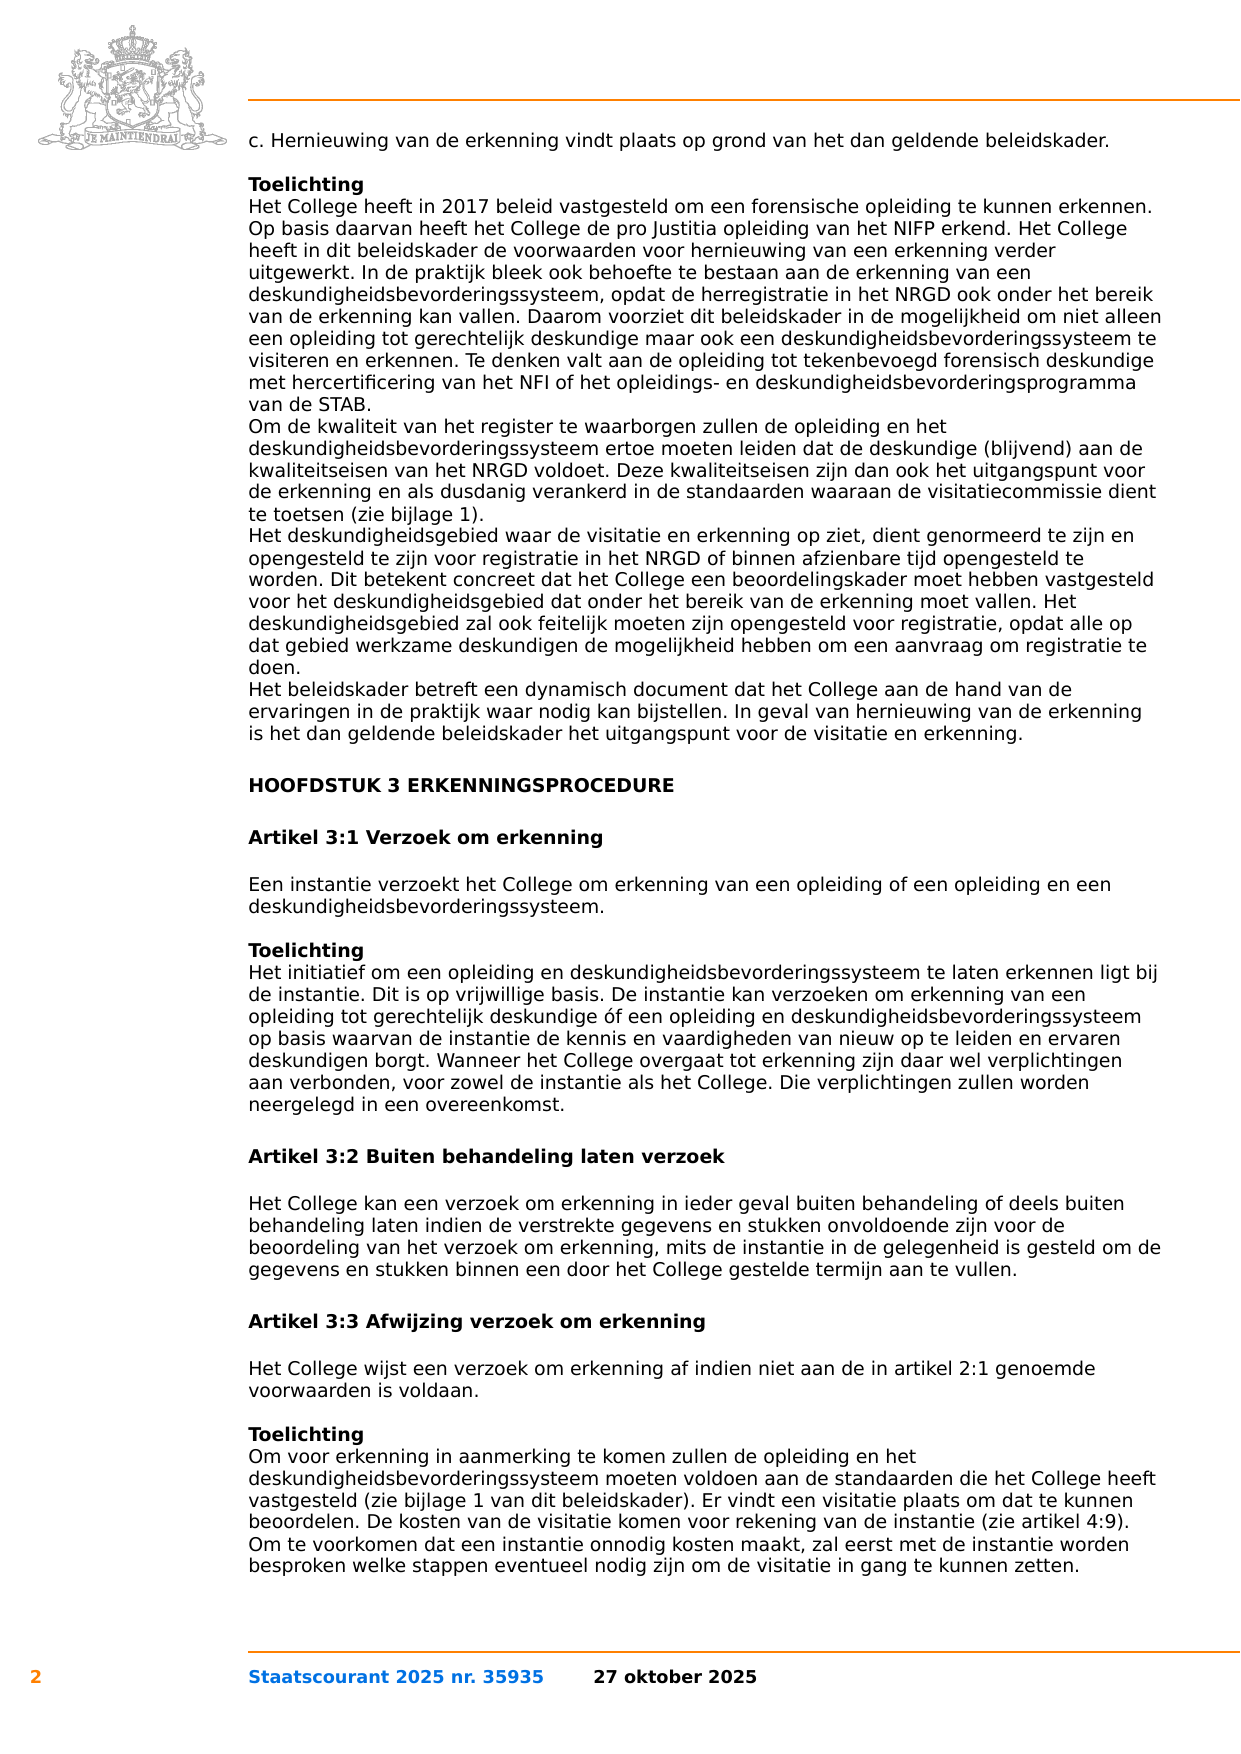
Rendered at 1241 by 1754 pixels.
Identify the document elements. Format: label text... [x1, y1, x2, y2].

text Het initiatief om een opleiding en deskundigheidsbevorderingssysteem te laten erkennen ligt bij de instantie. Dit is op vrijwillige basis. De instantie kan verzoeken om erkenning van een opleiding tot gerechtelijk deskundige óf een opleiding en deskundigheidsbevorderingssysteem op basis waarvan de instantie de kennis en vaardigheden van nieuw op te leiden en ervaren deskundigen borgt. Wanneer het College overgaat tot erkenning zijn daar wel verplichtingen aan verbonden, voor zowel de instantie als het College. Die verplichtingen zullen worden neergelegd in een overeenkomst. [248, 962, 1163, 1116]
subtitle Artikel 3:3 Afwijzing verzoek om erkenning [248, 1311, 1163, 1333]
text Een instantie verzoekt het College om erkenning van een opleiding of een opleiding en een deskundigheidsbevorderingssysteem. [248, 874, 1163, 918]
subtitle HOOFDSTUK 3 ERKENNINGSPROCEDURE [248, 775, 1163, 797]
subtitle Artikel 3:1 Verzoek om erkenning [248, 827, 1163, 849]
text Het College kan een verzoek om erkenning in ieder geval buiten behandeling of deels buiten behandeling laten indien de verstrekte gegevens en stukken onvoldoende zijn voor de beoordeling van het verzoek om erkenning, mits de instantie in de gelegenheid is gesteld om de gegevens en stukken binnen een door het College gestelde termijn aan te vullen. [248, 1193, 1163, 1281]
text Het deskundigheidsgebied waar de visitatie en erkenning op ziet, dient genormeerd te zijn en opengesteld te zijn voor registratie in het NRGD of binnen afzienbare tijd opengesteld te worden. Dit betekent concreet dat het College een beoordelingskader moet hebben vastgesteld voor het deskundigheidsgebied dat onder het bereik van de erkenning moet vallen. Het deskundigheidsgebied zal ook feitelijk moeten zijn opengesteld voor registratie, opdat alle op dat gebied werkzame deskundigen de mogelijkheid hebben om een aanvraag om registratie te doen. [248, 525, 1163, 679]
text Het College wijst een verzoek om erkenning af indien niet aan de in artikel 2:1 genoemde voorwaarden is voldaan. [248, 1358, 1163, 1402]
text Om voor erkenning in aanmerking te komen zullen de opleiding en het deskundigheidsbevorderingssysteem moeten voldoen aan de standaarden die het College heeft vastgesteld (zie bijlage 1 van dit beleidskader). Er vindt een visitatie plaats om dat te kunnen beoordelen. De kosten van de visitatie komen voor rekening van de instantie (zie artikel 4:9). Om te voorkomen dat een instantie onnodig kosten maakt, zal eerst met de instantie worden besproken welke stappen eventueel nodig zijn om de visitatie in gang te kunnen zetten. [248, 1446, 1163, 1577]
text c. Hernieuwing van de erkenning vindt plaats op grond van het dan geldende beleidskader. [248, 130, 1163, 152]
subtitle Artikel 3:2 Buiten behandeling laten verzoek [248, 1146, 1163, 1168]
subtitle Toelichting [248, 1423, 1163, 1446]
text Het College heeft in 2017 beleid vastgesteld om een forensische opleiding te kunnen erkennen. Op basis daarvan heeft het College de pro Justitia opleiding van het NIFP erkend. Het College heeft in dit beleidskader de voorwaarden voor hernieuwing van een erkenning verder uitgewerkt. In de praktijk bleek ook behoefte te bestaan aan de erkenning van een deskundigheidsbevorderingssysteem, opdat de herregistratie in het NRGD ook onder het bereik van de erkenning kan vallen. Daarom voorziet dit beleidskader in de mogelijkheid om niet alleen een opleiding tot gerechtelijk deskundige maar ook een deskundigheidsbevorderingssysteem te visiteren en erkennen. Te denken valt aan de opleiding tot tekenbevoegd forensisch deskundige met hercertificering van het NFI of het opleidings- en deskundigheidsbevorderingsprogramma van de STAB. [248, 196, 1163, 416]
picture [38, 25, 227, 150]
text Het beleidskader betreft een dynamisch document dat het College aan de hand van de ervaringen in de praktijk waar nodig kan bijstellen. In geval van hernieuwing van de erkenning is het dan geldende beleidskader het uitgangspunt voor de visitatie en erkenning. [248, 679, 1163, 745]
subtitle Toelichting [248, 940, 1163, 962]
subtitle Toelichting [248, 174, 1163, 196]
text Om de kwaliteit van het register te waarborgen zullen de opleiding en het deskundigheidsbevorderingssysteem ertoe moeten leiden dat de deskundige (blijvend) aan de kwaliteitseisen van het NRGD voldoet. Deze kwaliteitseisen zijn dan ook het uitgangspunt voor de erkenning en als dusdanig verankerd in de standaarden waaraan de visitatiecommissie dient te toetsen (zie bijlage 1). [248, 416, 1163, 525]
